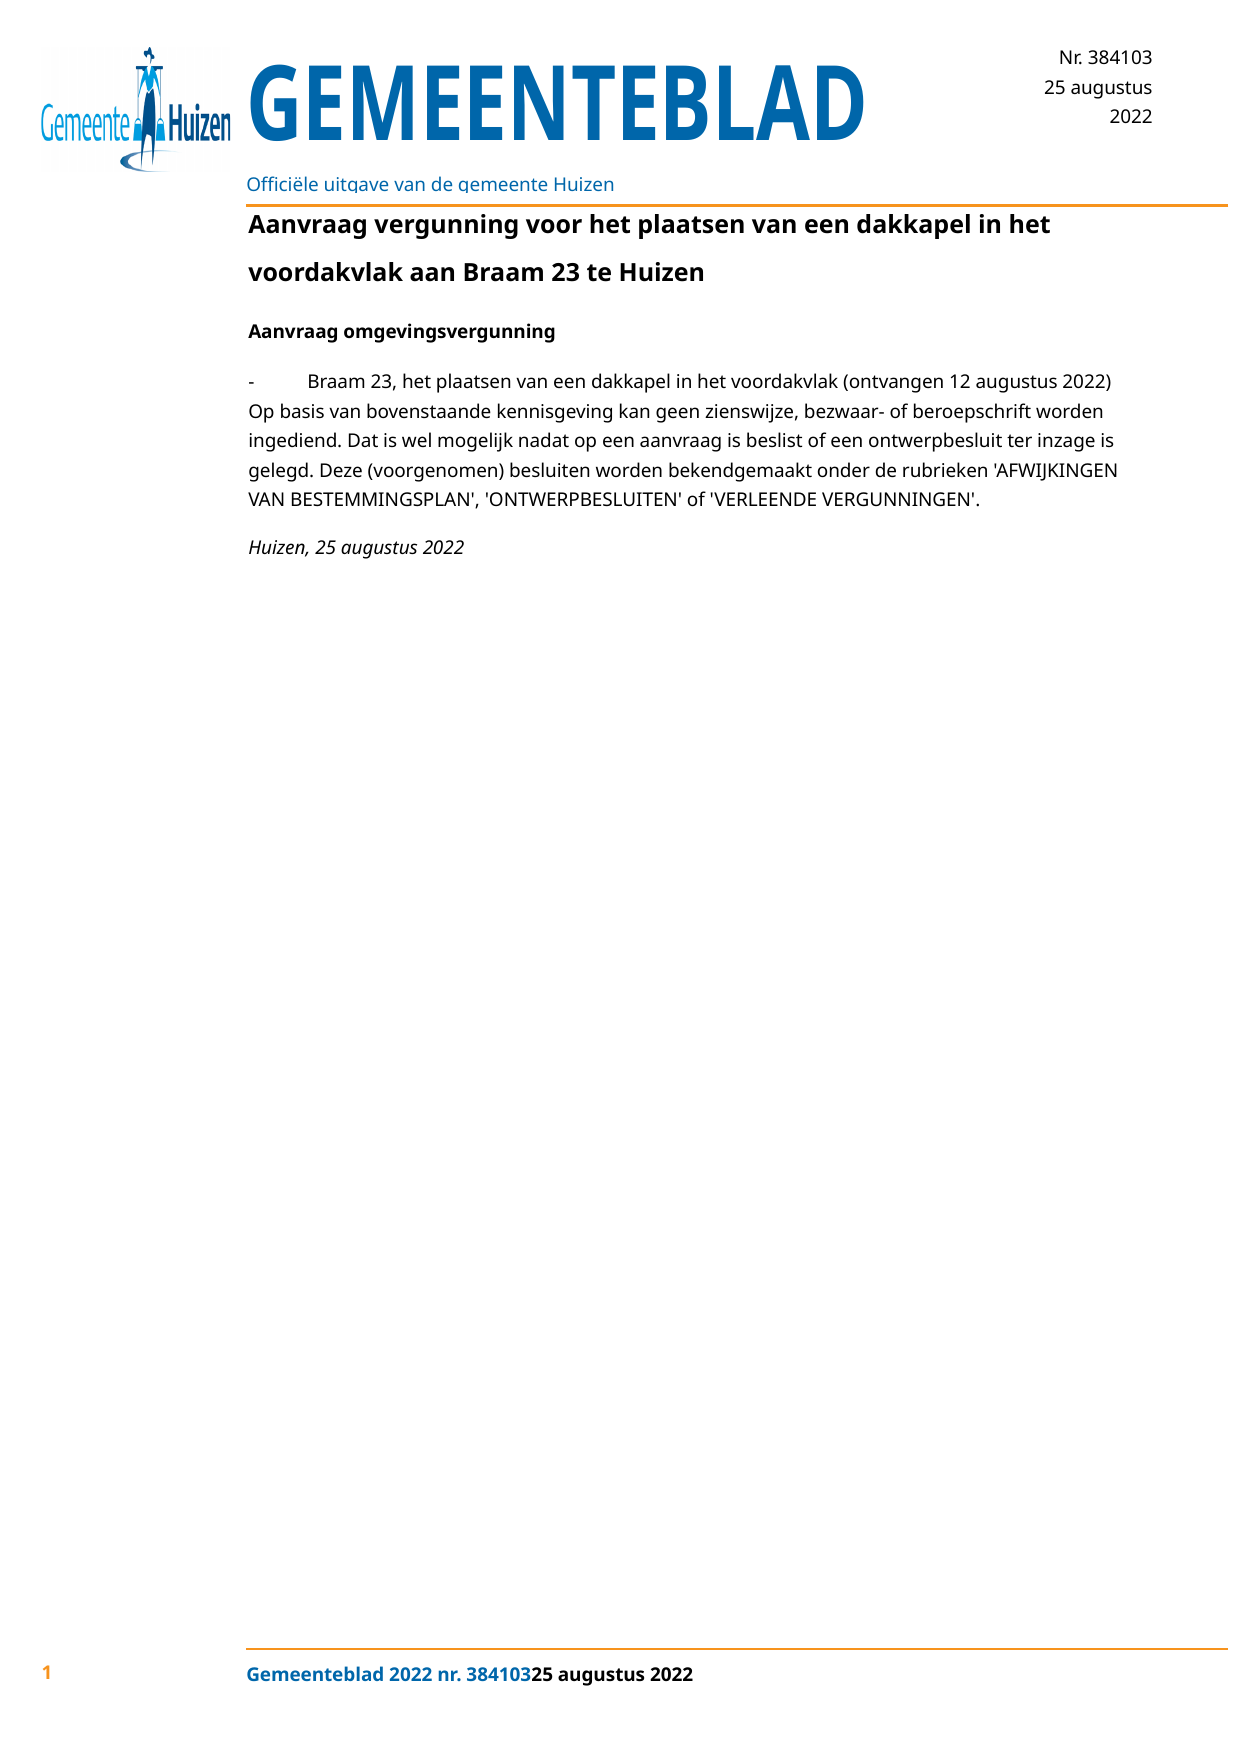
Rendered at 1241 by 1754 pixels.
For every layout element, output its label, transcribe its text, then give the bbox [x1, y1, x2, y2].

text Op basis van bovenstaande kennisgeving kan geen zienswijze, bezwaar- of beroepschrift worden ingediend. Dat is wel mogelijk nadat op een aanvraag is beslist of een ontwerpbesluit ter inzage is gelegd. Deze (voorgenomen) besluiten worden bekendgemaakt onder de rubrieken 'AFWIJKINGEN VAN BESTEMMINGSPLAN', 'ONTWERPBESLUITEN' of 'VERLEENDE VERGUNNINGEN'. [248, 398, 1152, 512]
picture [41, 47, 231, 172]
list Braam 23, het plaatsen van een dakkapel in het voordakvlak (ontvangen 12 augustus 2022) [248, 368, 1152, 394]
text Aanvraag vergunning voor het plaatsen van een dakkapel in het voordakvlak aan Braam 23 te Huizen [248, 207, 1152, 288]
text Aanvraag omgevingsvergunning [248, 318, 1152, 344]
text Huizen, 25 augustus 2022 [248, 534, 1152, 560]
